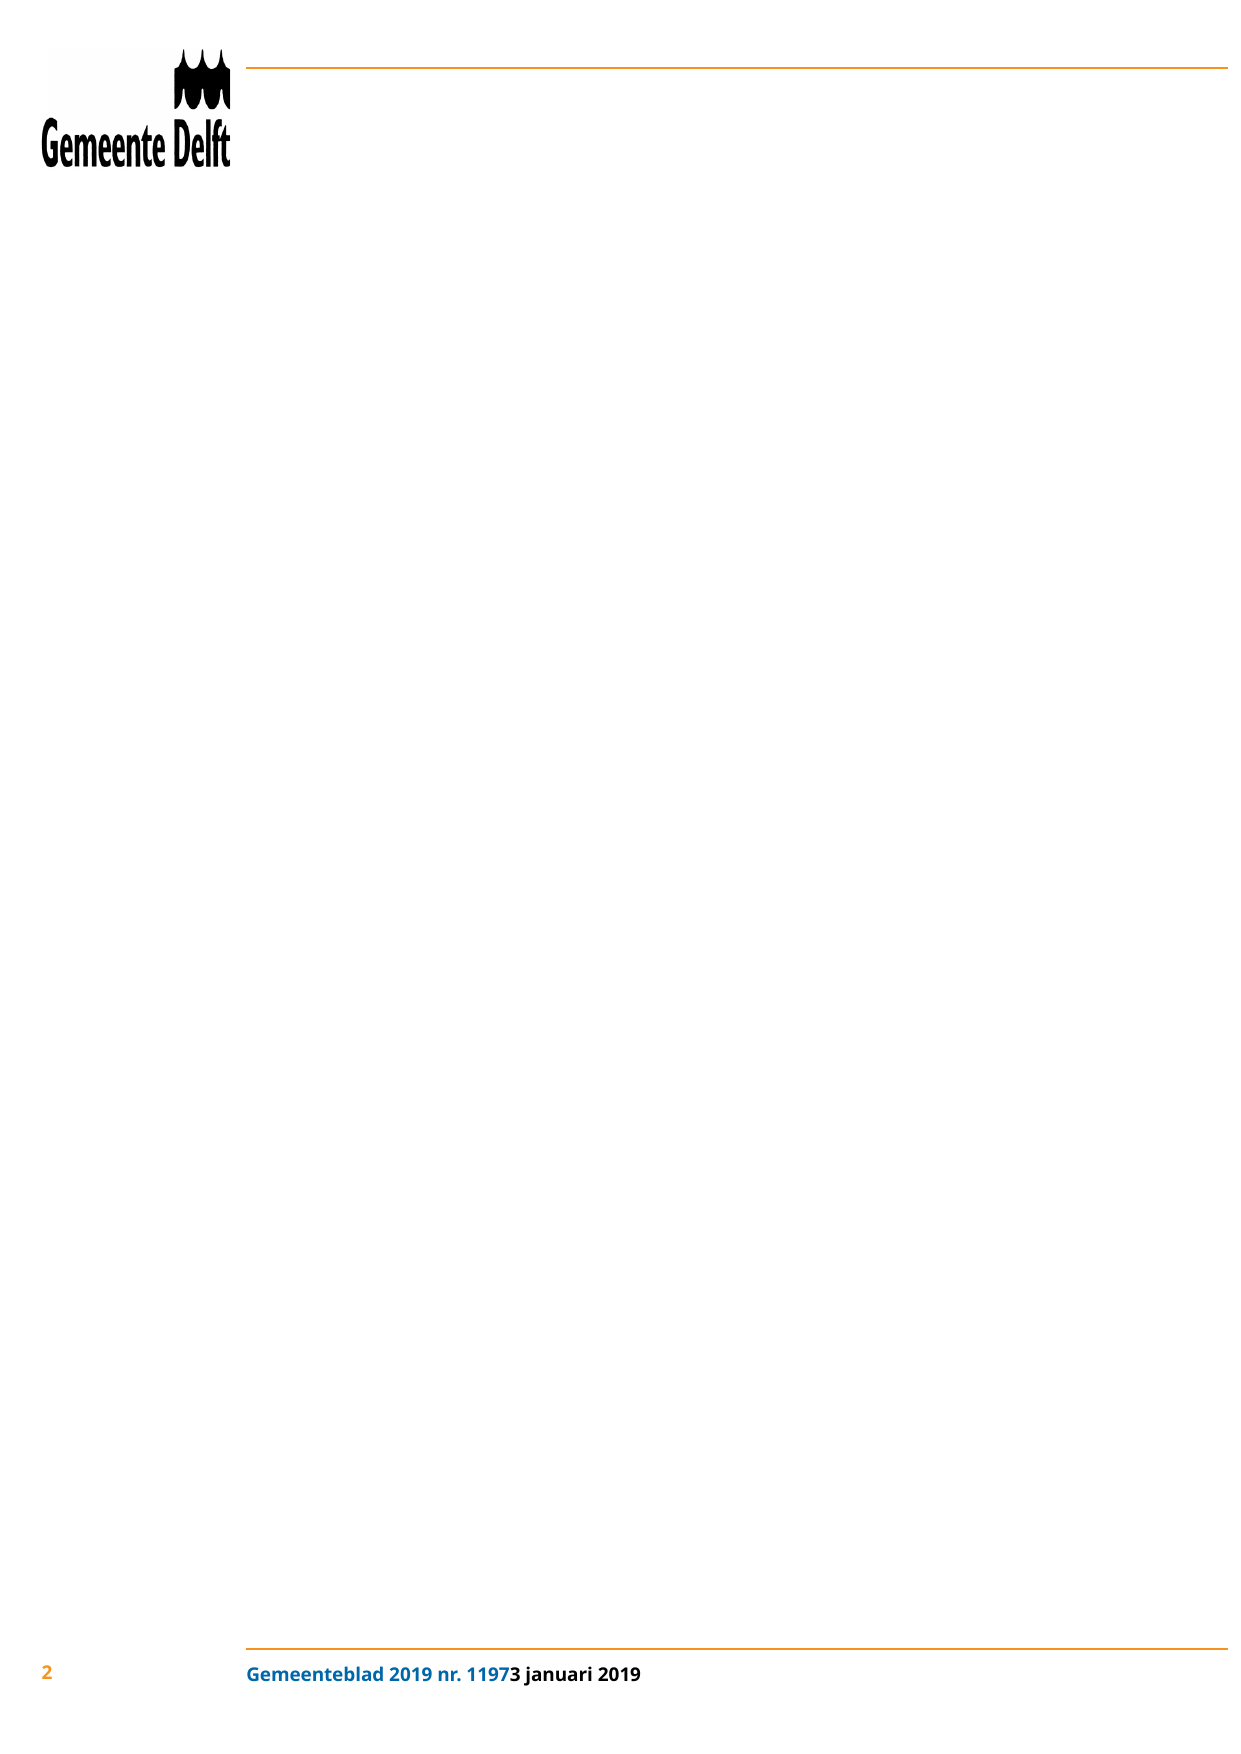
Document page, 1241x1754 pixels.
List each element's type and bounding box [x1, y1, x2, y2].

picture [41, 47, 231, 172]
